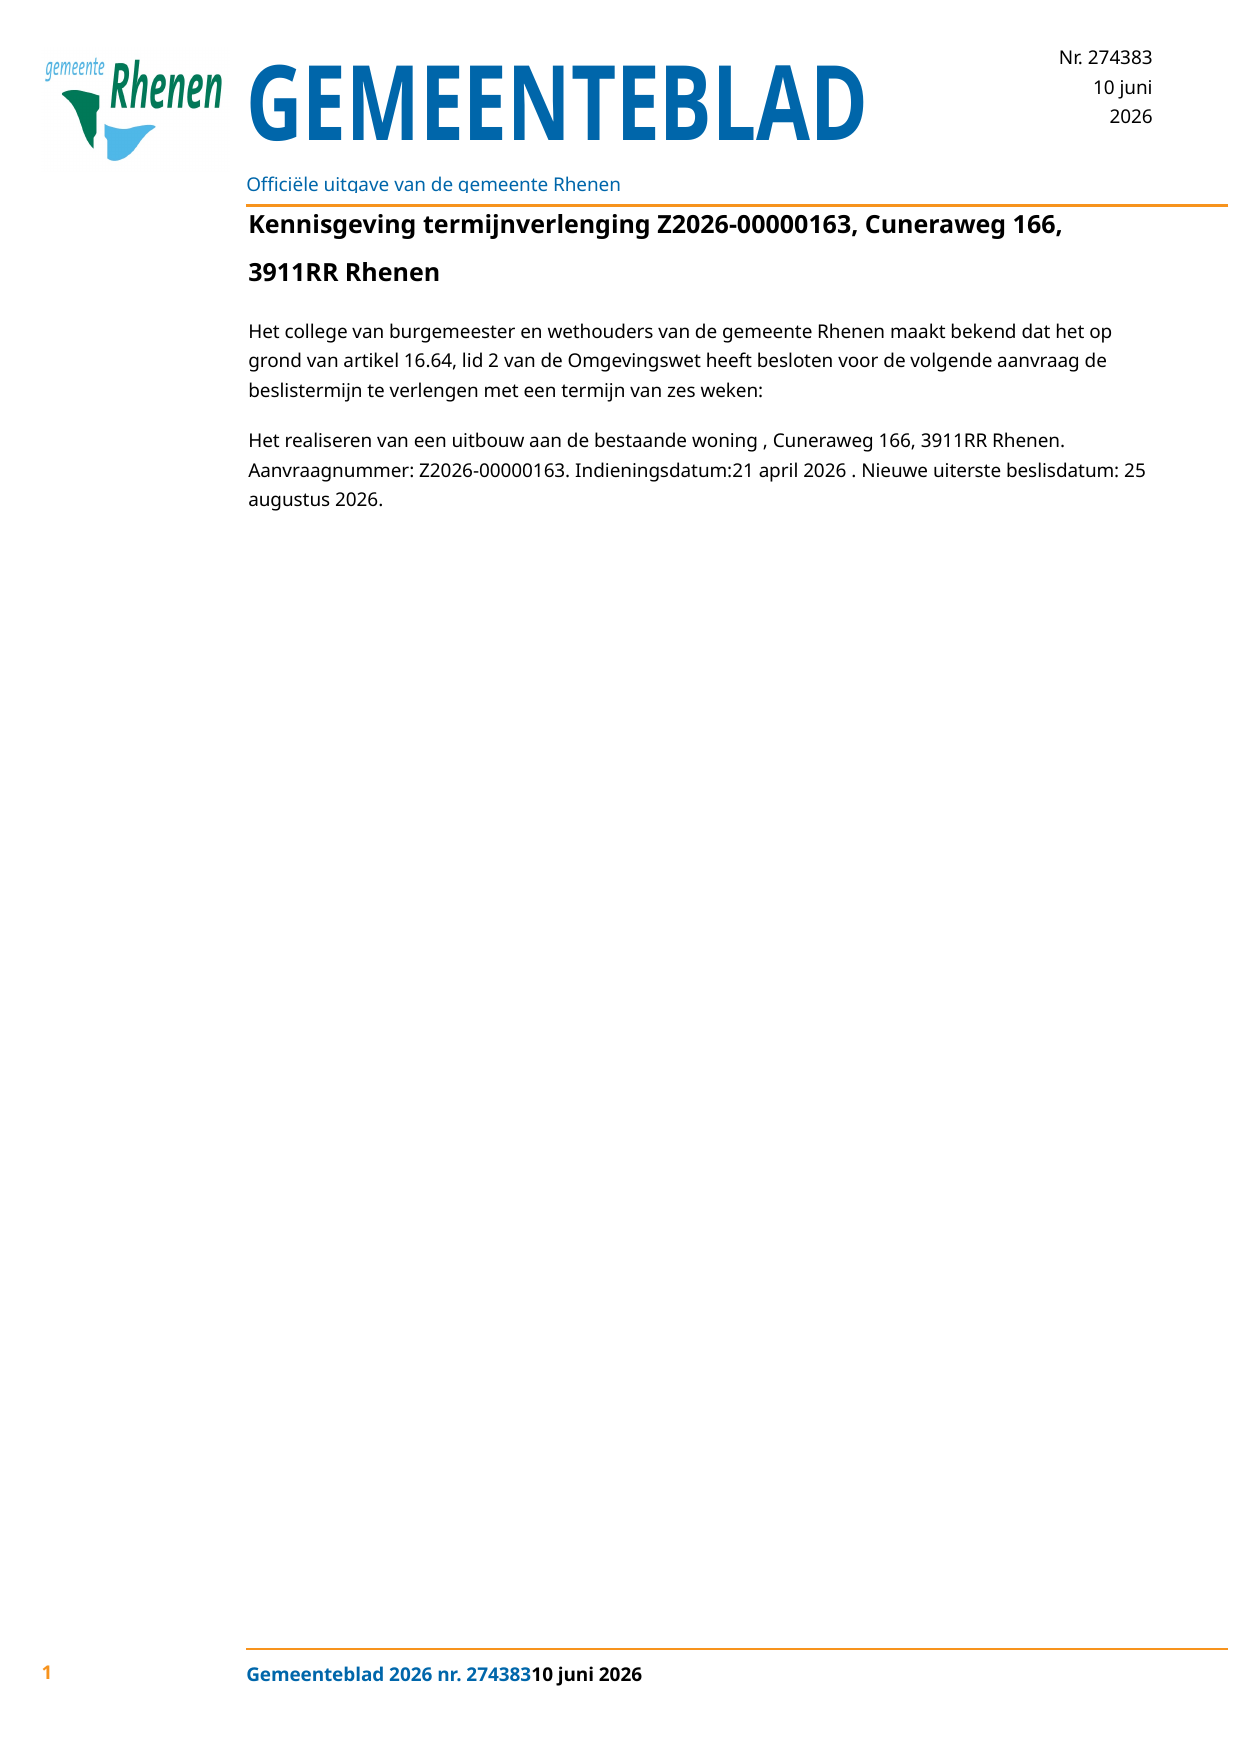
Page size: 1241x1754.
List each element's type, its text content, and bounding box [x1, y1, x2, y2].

text Het realiseren van een uitbouw aan de bestaande woning , Cuneraweg 166, 3911RR Rhenen. Aanvraagnummer: Z2026-00000163. Indieningsdatum:21 april 2026 . Nieuwe uiterste beslisdatum: 25 augustus 2026. [248, 427, 1152, 512]
text Kennisgeving termijnverlenging Z2026-00000163, Cuneraweg 166, 3911RR Rhenen [248, 207, 1152, 288]
text Het college van burgemeester en wethouders van de gemeente Rhenen maakt bekend dat het op grond van artikel 16.64, lid 2 van de Omgevingswet heeft besloten voor de volgende aanvraag de beslistermijn te verlengen met een termijn van zes weken: [248, 318, 1152, 403]
picture [41, 47, 231, 172]
